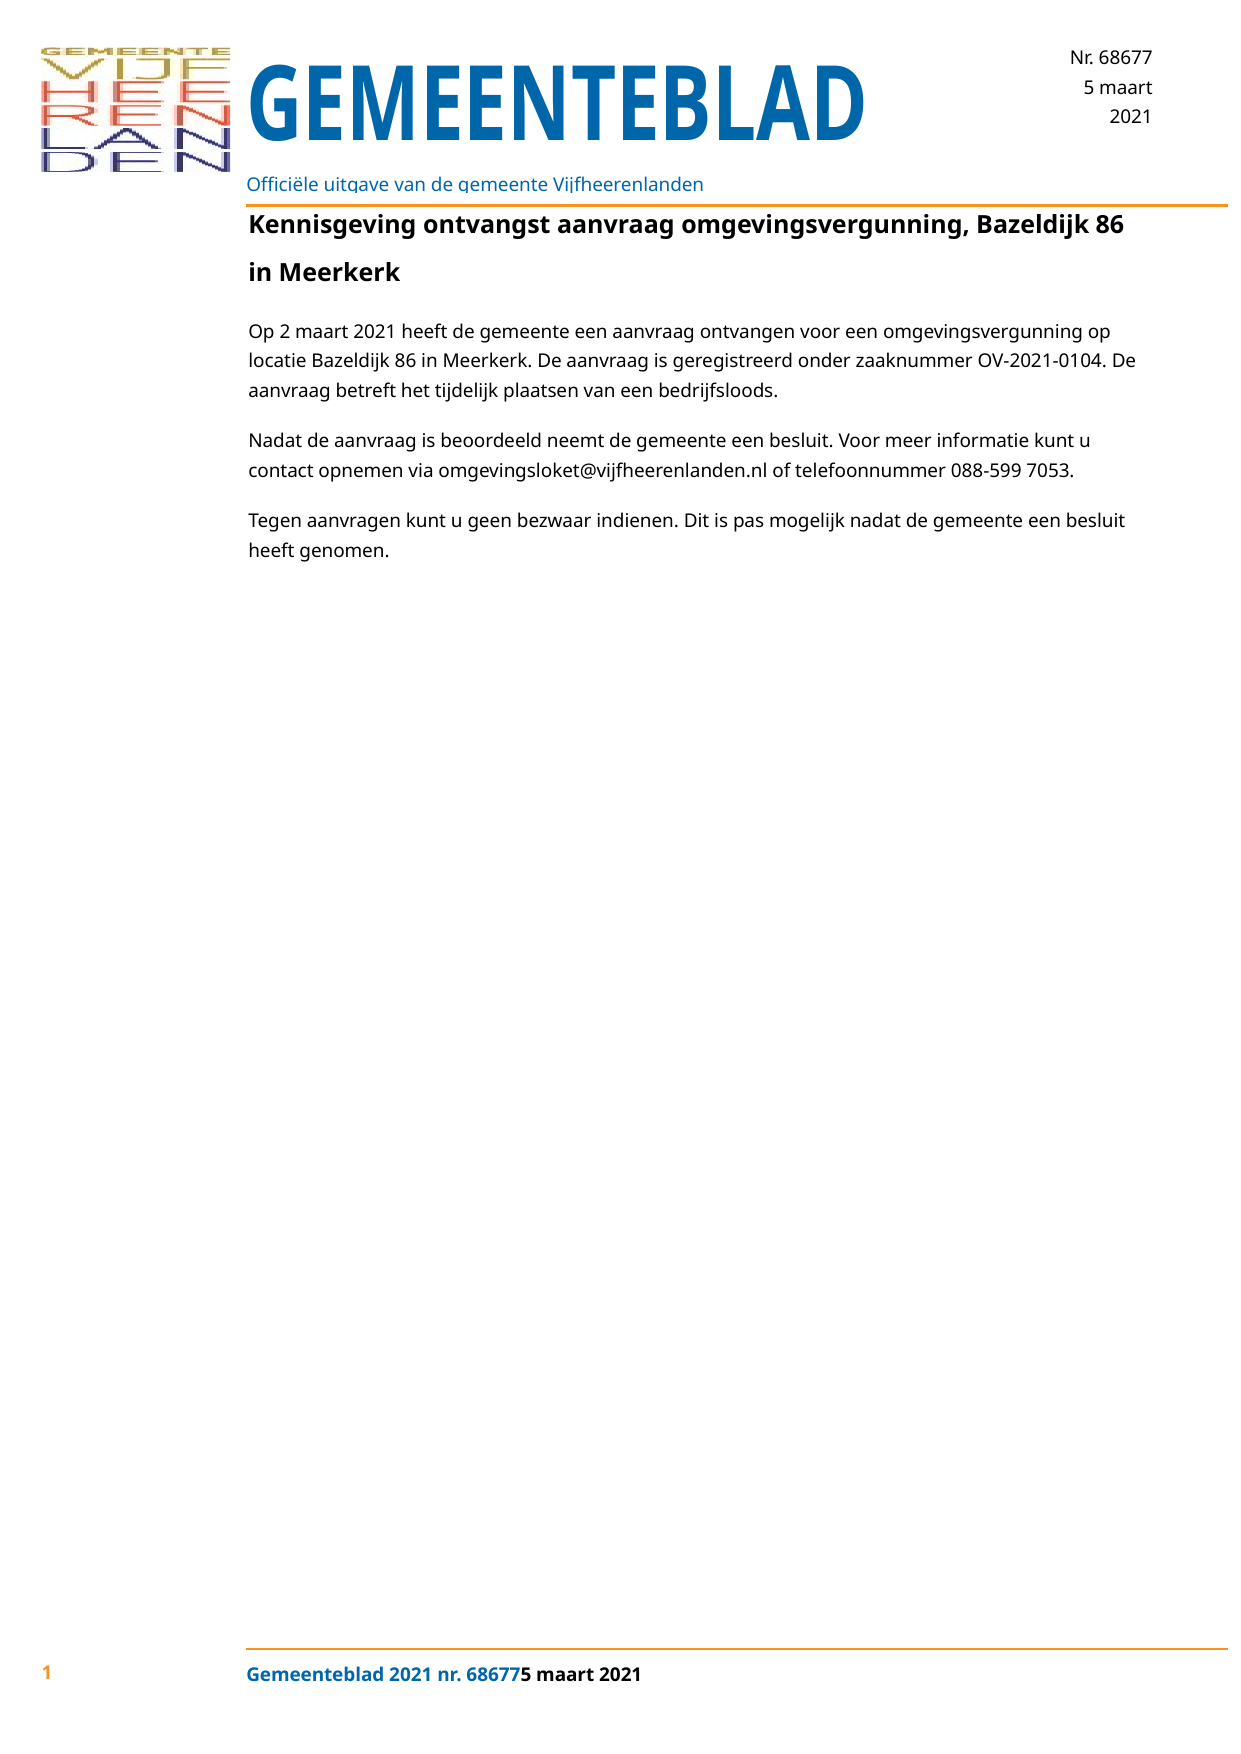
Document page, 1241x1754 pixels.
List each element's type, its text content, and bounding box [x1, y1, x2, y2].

text Tegen aanvragen kunt u geen bezwaar indienen. Dit is pas mogelijk nadat de gemeente een besluit heeft genomen. [248, 507, 1152, 563]
text Kennisgeving ontvangst aanvraag omgevingsvergunning, Bazeldijk 86 in Meerkerk [248, 207, 1152, 288]
text Nadat de aanvraag is beoordeeld neemt de gemeente een besluit. Voor meer informatie kunt u contact opnemen via omgevingsloket@vijfheerenlanden.nl of telefoonnummer 088-599 7053. [248, 427, 1152, 483]
text Op 2 maart 2021 heeft de gemeente een aanvraag ontvangen voor een omgevingsvergunning op locatie Bazeldijk 86 in Meerkerk. De aanvraag is geregistreerd onder zaaknummer OV-2021-0104. De aanvraag betreft het tijdelijk plaatsen van een bedrijfsloods. [248, 318, 1152, 403]
picture [41, 47, 231, 172]
